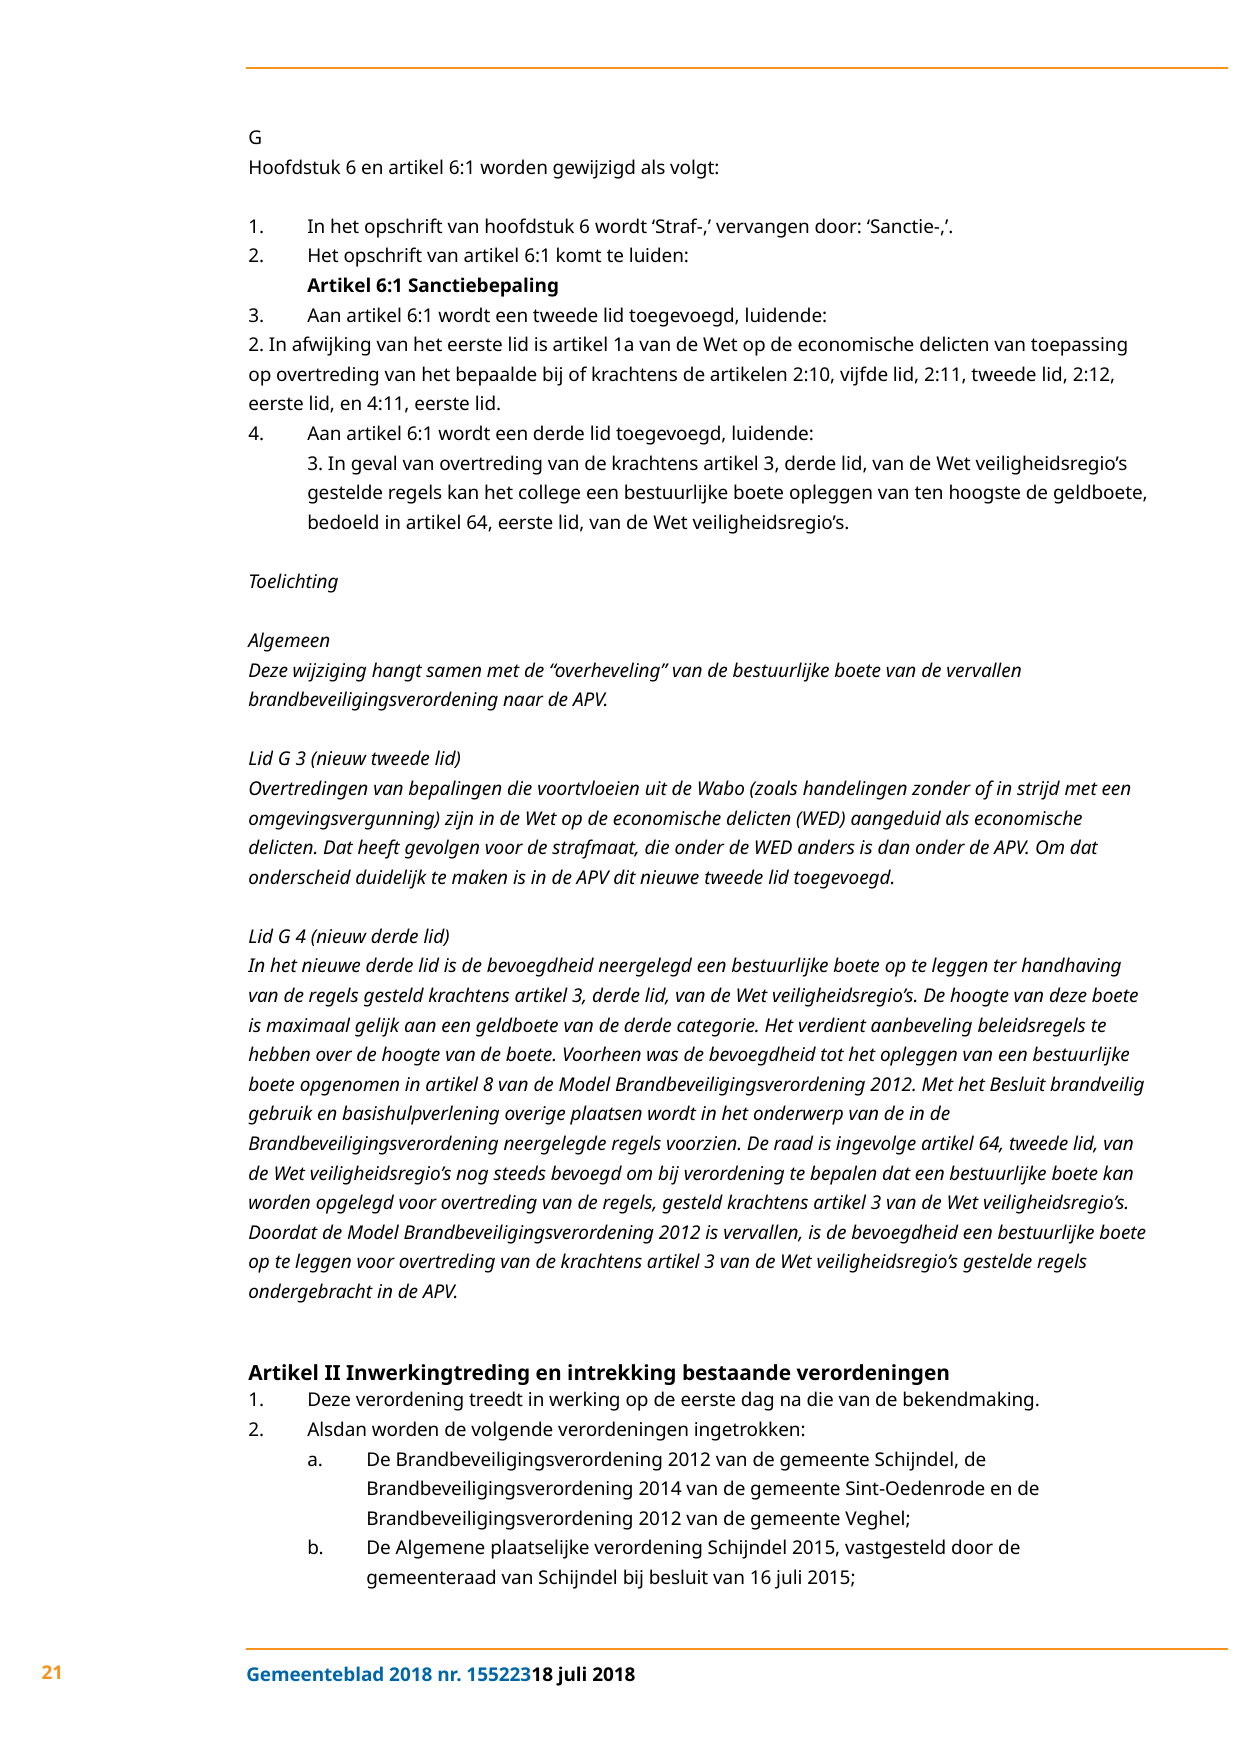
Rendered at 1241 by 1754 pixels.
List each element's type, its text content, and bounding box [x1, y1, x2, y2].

list Aan artikel 6:1 wordt een derde lid toegevoegd, luidende: [248, 420, 1152, 446]
text Lid G 3 (nieuw tweede lid) [248, 746, 1152, 771]
list Het opschrift van artikel 6:1 komt te luiden: [248, 243, 1152, 268]
text Hoofdstuk 6 en artikel 6:1 worden gewijzigd als volgt: [248, 154, 1152, 180]
text In het nieuwe derde lid is de bevoegdheid neergelegd een bestuurlijke boete op te leggen ter handhaving van de regels gesteld krachtens artikel 3, derde lid, van de Wet veiligheidsregio’s. De hoogte van deze boete is maximaal gelijk aan een geldboete van de derde categorie. Het verdient aanbeveling beleidsregels te hebben over de hoogte van de boete. Voorheen was de bevoegdheid tot het opleggen van een bestuurlijke boete opgenomen in artikel 8 van de Model Brandbeveiligingsverordening 2012. Met het Besluit brandveilig gebruik en basishulpverlening overige plaatsen wordt in het onderwerp van de in de Brandbeveiligingsverordening neergelegde regels voorzien. De raad is ingevolge artikel 64, tweede lid, van de Wet veiligheidsregio’s nog steeds bevoegd om bij verordening te bepalen dat een bestuurlijke boete kan worden opgelegd voor overtreding van de regels, gesteld krachtens artikel 3 van de Wet veiligheidsregio’s. Doordat de Model Brandbeveiligingsverordening 2012 is vervallen, is de bevoegdheid een bestuurlijke boete op te leggen voor overtreding van de krachtens artikel 3 van de Wet veiligheidsregio’s gestelde regels ondergebracht in de APV. [248, 953, 1152, 1304]
picture [41, 47, 231, 172]
list Alsdan worden de volgende verordeningen ingetrokken: [248, 1416, 1152, 1442]
list De Brandbeveiligingsverordening 2012 van de gemeente Schijndel, de Brandbeveiligingsverordening 2014 van de gemeente Sint-Oedenrode en de Brandbeveiligingsverordening 2012 van de gemeente Veghel; [307, 1446, 1152, 1531]
list Artikel 6:1 Sanctiebepaling [248, 272, 1152, 298]
text G [248, 124, 1152, 150]
text Overtredingen van bepalingen die voortvloeien uit de Wabo (zoals handelingen zonder of in strijd met een omgevingsvergunning) zijn in de Wet op de economische delicten (WED) aangeduid als economische delicten. Dat heeft gevolgen voor de strafmaat, die onder de WED anders is dan onder de APV. Om dat onderscheid duidelijk te maken is in de APV dit nieuwe tweede lid toegevoegd. [248, 775, 1152, 890]
list 3. In geval van overtreding van de krachtens artikel 3, derde lid, van de Wet veiligheidsregio’s gestelde regels kan het college een bestuurlijke boete opleggen van ten hoogste de geldboete, bedoeld in artikel 64, eerste lid, van de Wet veiligheidsregio’s. [248, 450, 1152, 535]
list In het opschrift van hoofdstuk 6 wordt ‘Straf-,’ vervangen door: ‘Sanctie-,’. [248, 213, 1152, 239]
text Algemeen [248, 627, 1152, 653]
text Artikel II Inwerkingtreding en intrekking bestaande verordeningen [248, 1358, 1152, 1387]
text Deze wijziging hangt samen met de “overheveling” van de bestuurlijke boete van de vervallen brandbeveiligingsverordening naar de APV. [248, 657, 1152, 712]
text 2. In afwijking van het eerste lid is artikel 1a van de Wet op de economische delicten van toepassing op overtreding van het bepaalde bij of krachtens de artikelen 2:10, vijfde lid, 2:11, tweede lid, 2:12, eerste lid, en 4:11, eerste lid. [248, 331, 1152, 416]
list De Algemene plaatselijke verordening Schijndel 2015, vastgesteld door de gemeenteraad van Schijndel bij besluit van 16 juli 2015; [307, 1534, 1152, 1590]
text Toelichting [248, 568, 1152, 594]
list Aan artikel 6:1 wordt een tweede lid toegevoegd, luidende: [248, 302, 1152, 328]
list Deze verordening treedt in werking op de eerste dag na die van de bekendmaking. [248, 1387, 1152, 1412]
text Lid G 4 (nieuw derde lid) [248, 923, 1152, 949]
